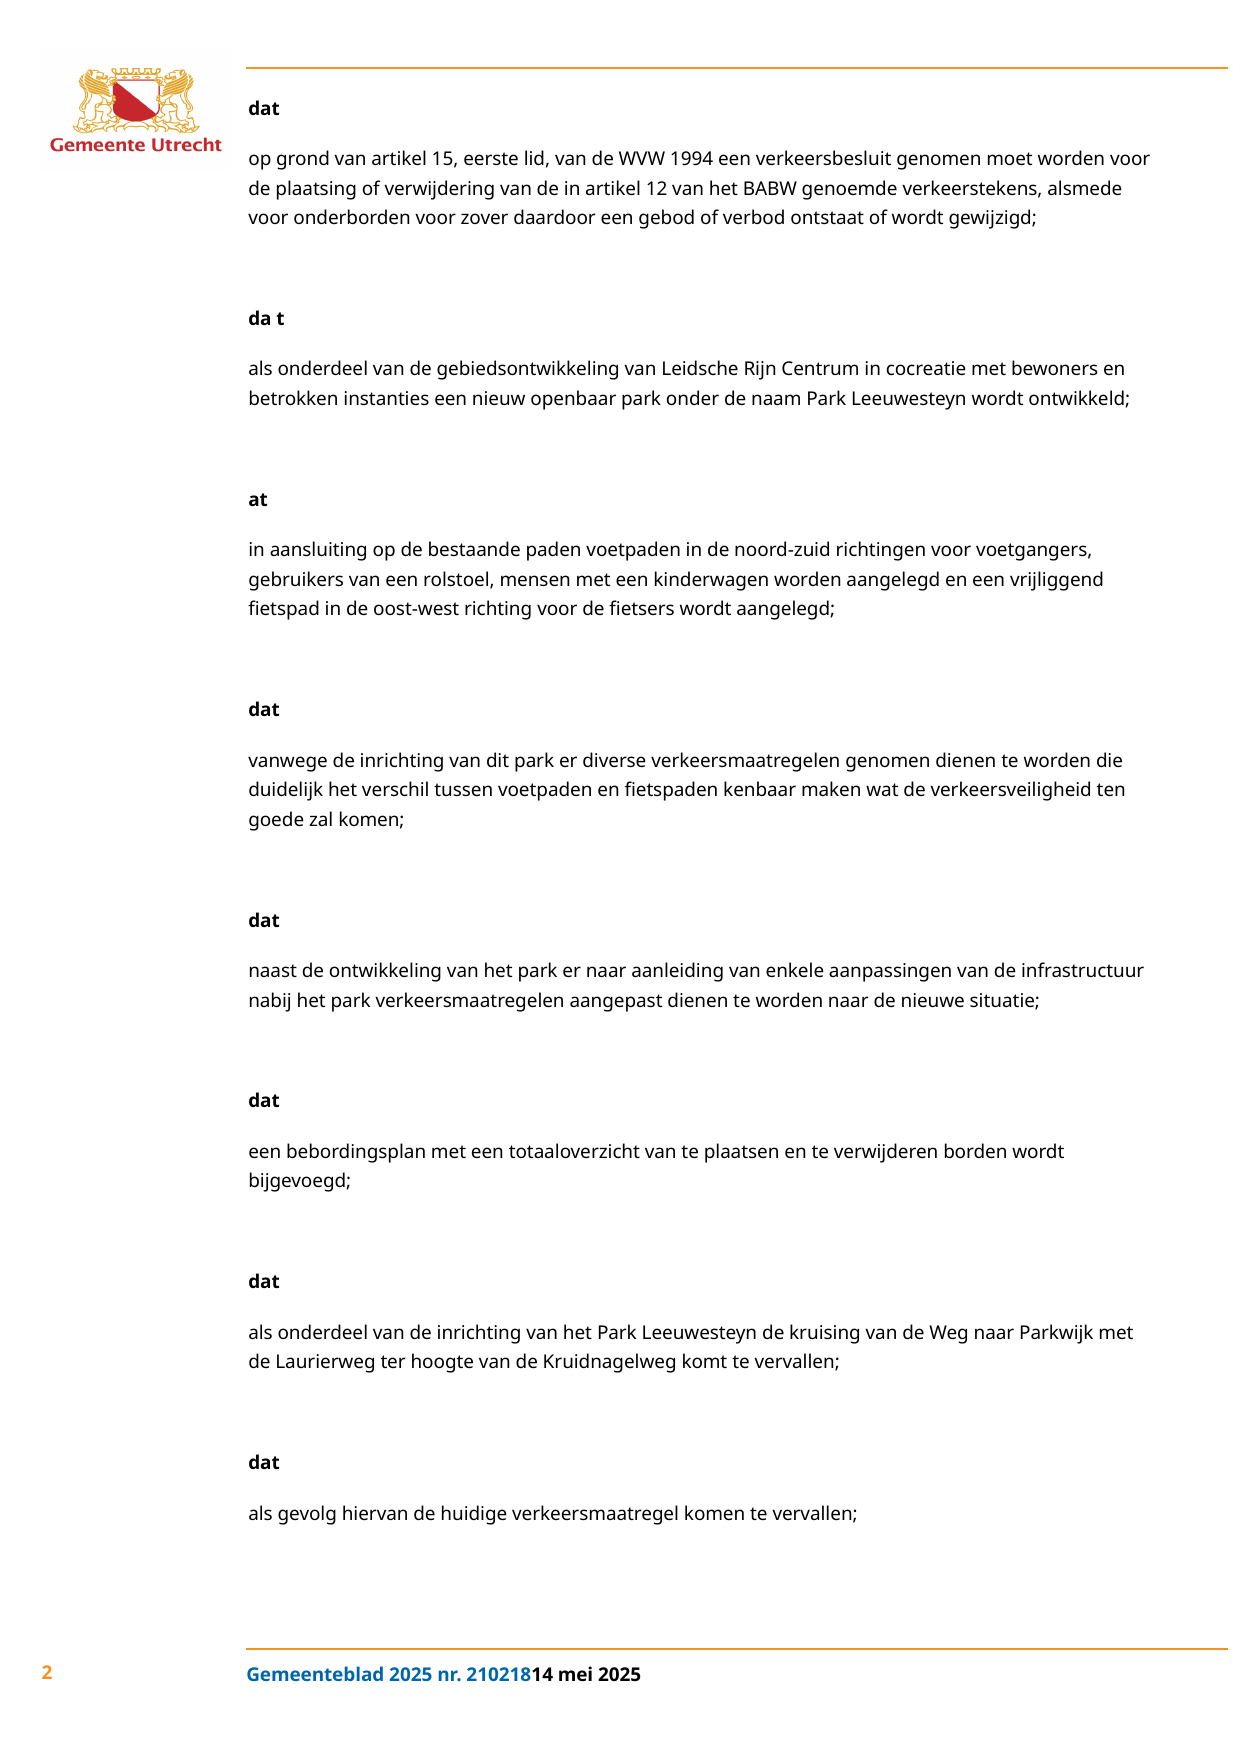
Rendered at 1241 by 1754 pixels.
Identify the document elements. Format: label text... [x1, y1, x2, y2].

text dat [248, 907, 1152, 933]
text dat [248, 1449, 1152, 1475]
text een bebordingsplan met een totaaloverzicht van te plaatsen en te verwijderen borden wordt bijgevoegd; [248, 1138, 1152, 1193]
text dat [248, 95, 1152, 121]
text dat [248, 1268, 1152, 1294]
text vanwege de inrichting van dit park er diverse verkeersmaatregelen genomen dienen te worden die duidelijk het verschil tussen voetpaden en fietspaden kenbaar maken wat de verkeersveiligheid ten goede zal komen; [248, 747, 1152, 832]
picture [41, 47, 231, 172]
text at [248, 486, 1152, 512]
text dat [248, 696, 1152, 722]
text als onderdeel van de gebiedsontwikkeling van Leidsche Rijn Centrum in cocreatie met bewoners en betrokken instanties een nieuw openbaar park onder de naam Park Leeuwesteyn wordt ontwikkeld; [248, 356, 1152, 411]
text als onderdeel van de inrichting van het Park Leeuwesteyn de kruising van de Weg naar Parkwijk met de Laurierweg ter hoogte van de Kruidnagelweg komt te vervallen; [248, 1319, 1152, 1374]
text in aansluiting op de bestaande paden voetpaden in de noord-zuid richtingen voor voetgangers, gebruikers van een rolstoel, mensen met een kinderwagen worden aangelegd en een vrijliggend fietspad in de oost-west richting voor de fietsers wordt aangelegd; [248, 536, 1152, 621]
text dat [248, 1088, 1152, 1113]
text naast de ontwikkeling van het park er naar aanleiding van enkele aanpassingen van de infrastructuur nabij het park verkeersmaatregelen aangepast dienen te worden naar de nieuwe situatie; [248, 957, 1152, 1013]
text op grond van artikel 15, eerste lid, van de WVW 1994 een verkeersbesluit genomen moet worden voor de plaatsing of verwijdering van de in artikel 12 van het BABW genoemde verkeerstekens, alsmede voor onderborden voor zover daardoor een gebod of verbod ontstaat of wordt gewijzigd; [248, 145, 1152, 230]
text da t [248, 305, 1152, 331]
text als gevolg hiervan de huidige verkeersmaatregel komen te vervallen; [248, 1500, 1152, 1526]
